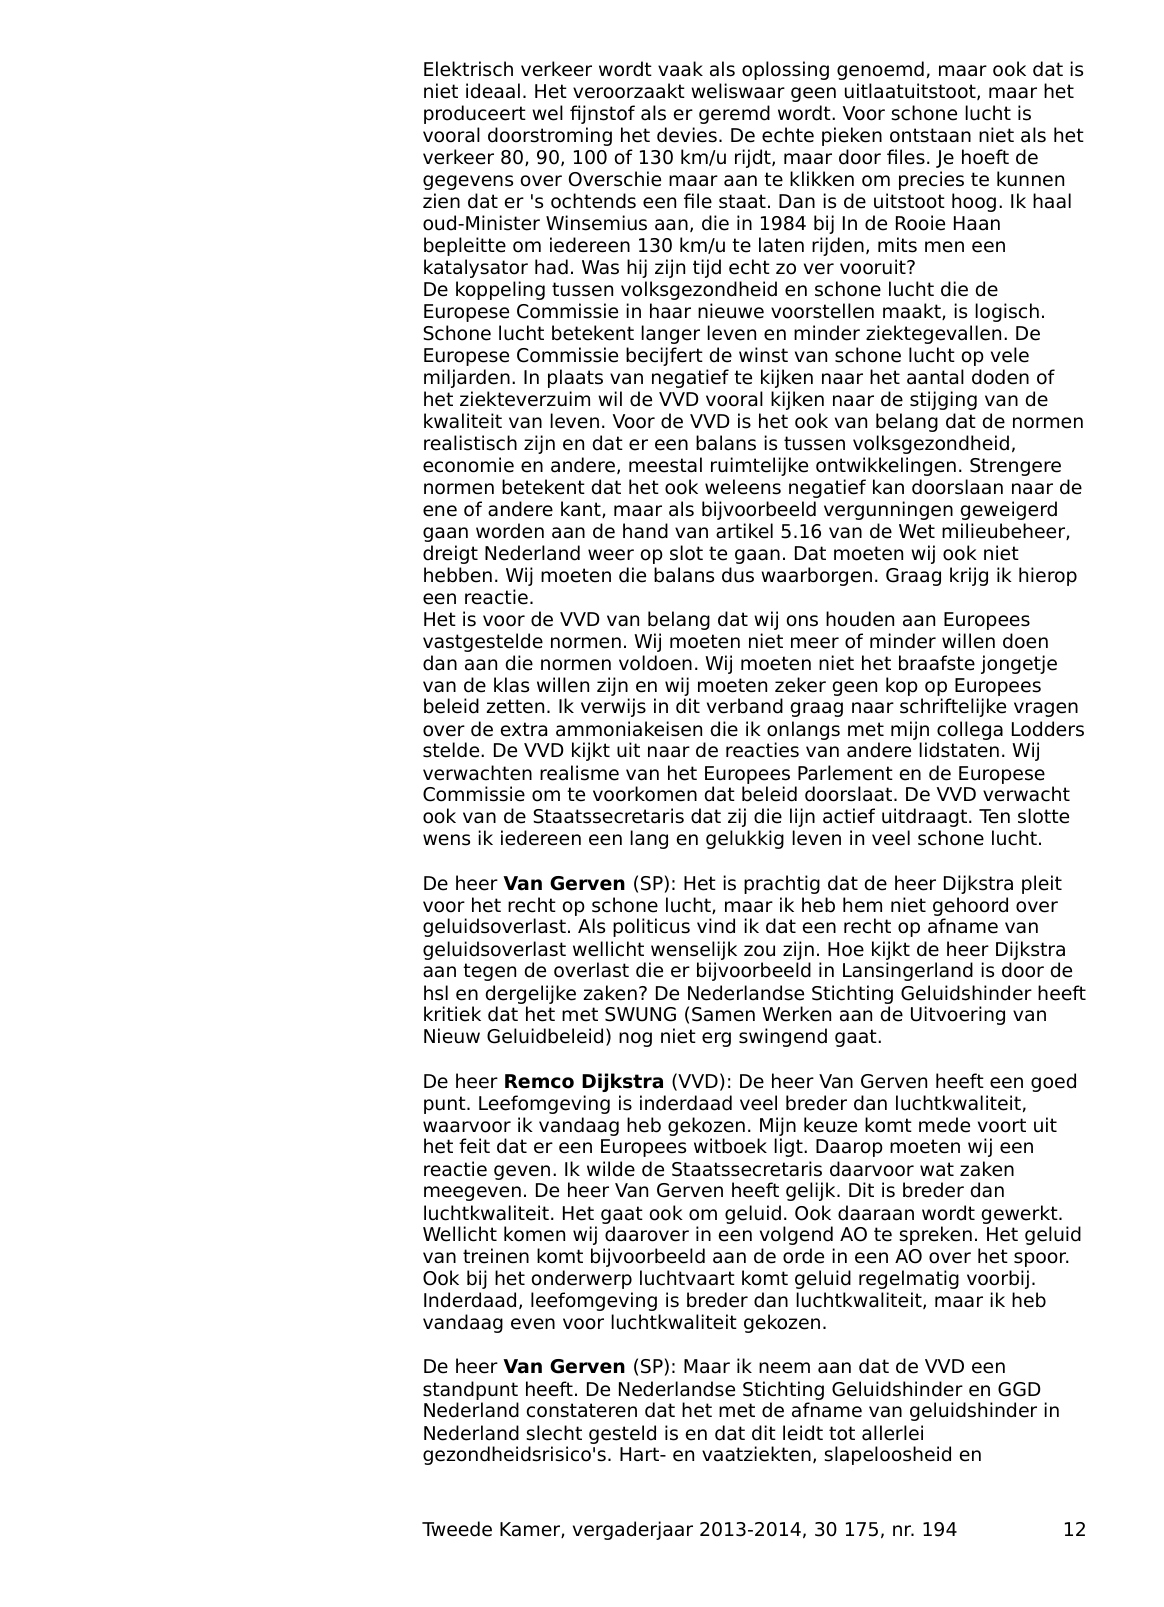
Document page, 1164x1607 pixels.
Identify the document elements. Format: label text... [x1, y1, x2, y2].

text De heer Van Gerven (SP): Het is prachtig dat de heer Dijkstra pleit voor het recht op schone lucht, maar ik heb hem niet gehoord over geluidsoverlast. Als politicus vind ik dat een recht op afname van geluidsoverlast wellicht wenselijk zou zijn. Hoe kijkt de heer Dijkstra aan tegen de overlast die er bijvoorbeeld in Lansingerland is door de hsl en dergelijke zaken? De Nederlandse Stichting Geluidshinder heeft kritiek dat het met SWUNG (Samen Werken aan de Uitvoering van Nieuw Geluidbeleid) nog niet erg swingend gaat. [422, 872, 1087, 1048]
text De heer Van Gerven (SP): Maar ik neem aan dat de VVD een standpunt heeft. De Nederlandse Stichting Geluidshinder en GGD Nederland constateren dat het met de afname van geluidshinder in Nederland slecht gesteld is en dat dit leidt tot allerlei gezondheidsrisico's. Hart- en vaatziekten, slapeloosheid en [422, 1356, 1087, 1466]
text Het is voor de VVD van belang dat wij ons houden aan Europees vastgestelde normen. Wij moeten niet meer of minder willen doen dan aan die normen voldoen. Wij moeten niet het braafste jongetje van de klas willen zijn en wij moeten zeker geen kop op Europees beleid zetten. Ik verwijs in dit verband graag naar schriftelijke vragen over de extra ammoniakeisen die ik onlangs met mijn collega Lodders stelde. De VVD kijkt uit naar de reacties van andere lidstaten. Wij verwachten realisme van het Europees Parlement en de Europese Commissie om te voorkomen dat beleid doorslaat. De VVD verwacht ook van de Staatssecretaris dat zij die lijn actief uitdraagt. Ten slotte wens ik iedereen een lang en gelukkig leven in veel schone lucht. [422, 608, 1087, 850]
text Elektrisch verkeer wordt vaak als oplossing genoemd, maar ook dat is niet ideaal. Het veroorzaakt weliswaar geen uitlaatuitstoot, maar het produceert wel fijnstof als er geremd wordt. Voor schone lucht is vooral doorstroming het devies. De echte pieken ontstaan niet als het verkeer 80, 90, 100 of 130 km/u rijdt, maar door files. Je hoeft de gegevens over Overschie maar aan te klikken om precies te kunnen zien dat er 's ochtends een file staat. Dan is de uitstoot hoog. Ik haal oud-Minister Winsemius aan, die in 1984 bij In de Rooie Haan bepleitte om iedereen 130 km/u te laten rijden, mits men een katalysator had. Was hij zijn tijd echt zo ver vooruit? [422, 59, 1087, 279]
text De koppeling tussen volksgezondheid en schone lucht die de Europese Commissie in haar nieuwe voorstellen maakt, is logisch. Schone lucht betekent langer leven en minder ziektegevallen. De Europese Commissie becijfert de winst van schone lucht op vele miljarden. In plaats van negatief te kijken naar het aantal doden of het ziekteverzuim wil de VVD vooral kijken naar de stijging van de kwaliteit van leven. Voor de VVD is het ook van belang dat de normen realistisch zijn en dat er een balans is tussen volksgezondheid, economie en andere, meestal ruimtelijke ontwikkelingen. Strengere normen betekent dat het ook weleens negatief kan doorslaan naar de ene of andere kant, maar als bijvoorbeeld vergunningen geweigerd gaan worden aan de hand van artikel 5.16 van de Wet milieubeheer, dreigt Nederland weer op slot te gaan. Dat moeten wij ook niet hebben. Wij moeten die balans dus waarborgen. Graag krijg ik hierop een reactie. [422, 279, 1087, 608]
text De heer Remco Dijkstra (VVD): De heer Van Gerven heeft een goed punt. Leefomgeving is inderdaad veel breder dan luchtkwaliteit, waarvoor ik vandaag heb gekozen. Mijn keuze komt mede voort uit het feit dat er een Europees witboek ligt. Daarop moeten wij een reactie geven. Ik wilde de Staatssecretaris daarvoor wat zaken meegeven. De heer Van Gerven heeft gelijk. Dit is breder dan luchtkwaliteit. Het gaat ook om geluid. Ook daaraan wordt gewerkt. Wellicht komen wij daarover in een volgend AO te spreken. Het geluid van treinen komt bijvoorbeeld aan de orde in een AO over het spoor. Ook bij het onderwerp luchtvaart komt geluid regelmatig voorbij. Inderdaad, leefomgeving is breder dan luchtkwaliteit, maar ik heb vandaag even voor luchtkwaliteit gekozen. [422, 1071, 1087, 1334]
